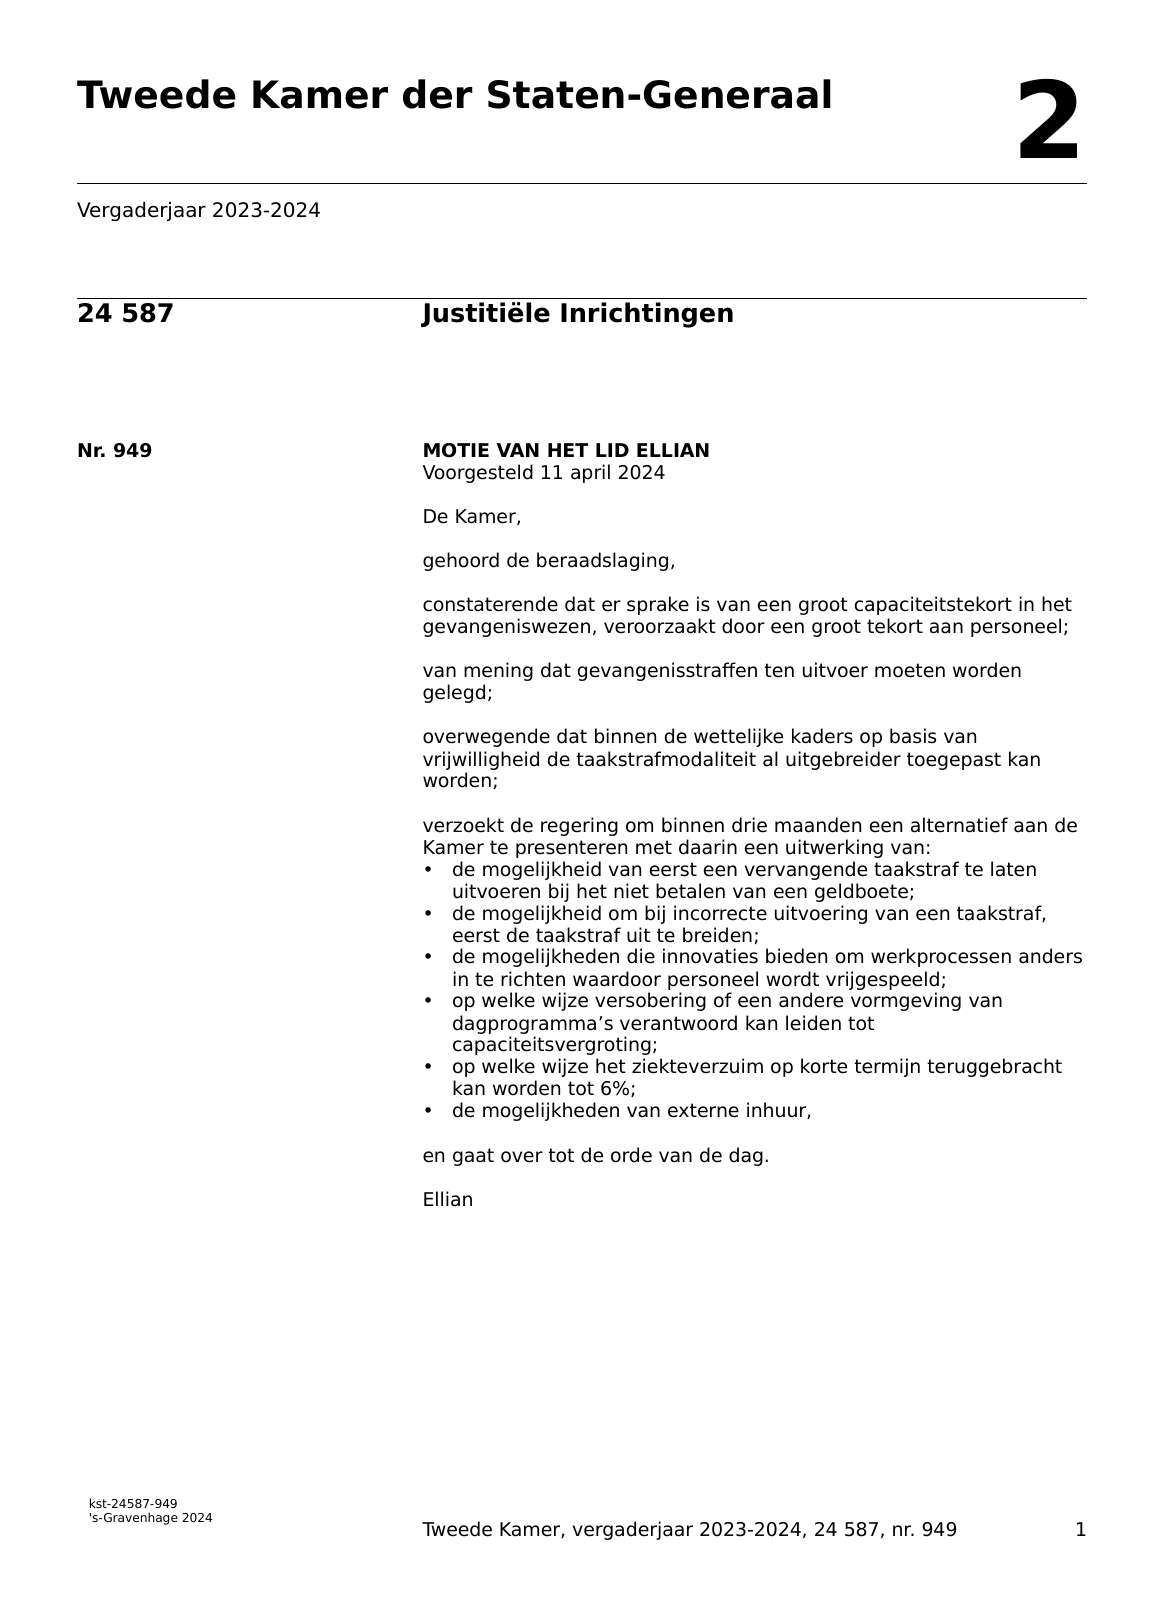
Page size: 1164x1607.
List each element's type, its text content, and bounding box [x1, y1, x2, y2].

text Ellian [422, 1189, 1087, 1211]
text • de mogelijkheden die innovaties bieden om werkprocessen anders in te richten waardoor personeel wordt vrijgespeeld; [422, 946, 1087, 990]
text 's-Gravenhage 2024 [88, 1511, 323, 1525]
text • op welke wijze versobering of een andere vormgeving van dagprogramma’s verantwoord kan leiden tot capaciteitsvergroting; [422, 990, 1087, 1056]
text overwegende dat binnen de wettelijke kaders op basis van vrijwilligheid de taakstrafmodaliteit al uitgebreider toegepast kan worden; [422, 726, 1087, 792]
text verzoekt de regering om binnen drie maanden een alternatief aan de Kamer te presenteren met daarin een uitwerking van: [422, 814, 1087, 858]
subtitle Nr. 949 MOTIE VAN HET LID ELLIAN [77, 440, 1087, 462]
table_header Tweede Kamer der Staten-Generaal [77, 59, 886, 183]
text • de mogelijkheid om bij incorrecte uitvoering van een taakstraf, eerst de taakstraf uit te breiden; [422, 902, 1087, 946]
text en gaat over tot de orde van de dag. [422, 1144, 1087, 1166]
table_cell Vergaderjaar 2023-2024 [77, 184, 1087, 298]
text De Kamer, [422, 506, 1087, 528]
table_header 2 [886, 59, 1087, 183]
text • op welke wijze het ziekteverzuim op korte termijn teruggebracht kan worden tot 6%; [422, 1056, 1087, 1100]
text gehoord de beraadslaging, [422, 550, 1087, 572]
text constaterende dat er sprake is van een groot capaciteitstekort in het gevangeniswezen, veroorzaakt door een groot tekort aan personeel; [422, 594, 1087, 638]
text van mening dat gevangenisstraffen ten uitvoer moeten worden gelegd; [422, 660, 1087, 704]
text • de mogelijkheid van eerst een vervangende taakstraf te laten uitvoeren bij het niet betalen van een geldboete; [422, 858, 1087, 902]
text Voorgesteld 11 april 2024 [422, 462, 1087, 484]
text • de mogelijkheden van externe inhuur, [422, 1100, 1087, 1122]
text kst-24587-949 [88, 1497, 323, 1511]
subtitle 24 587 Justitiële Inrichtingen [77, 299, 1087, 329]
